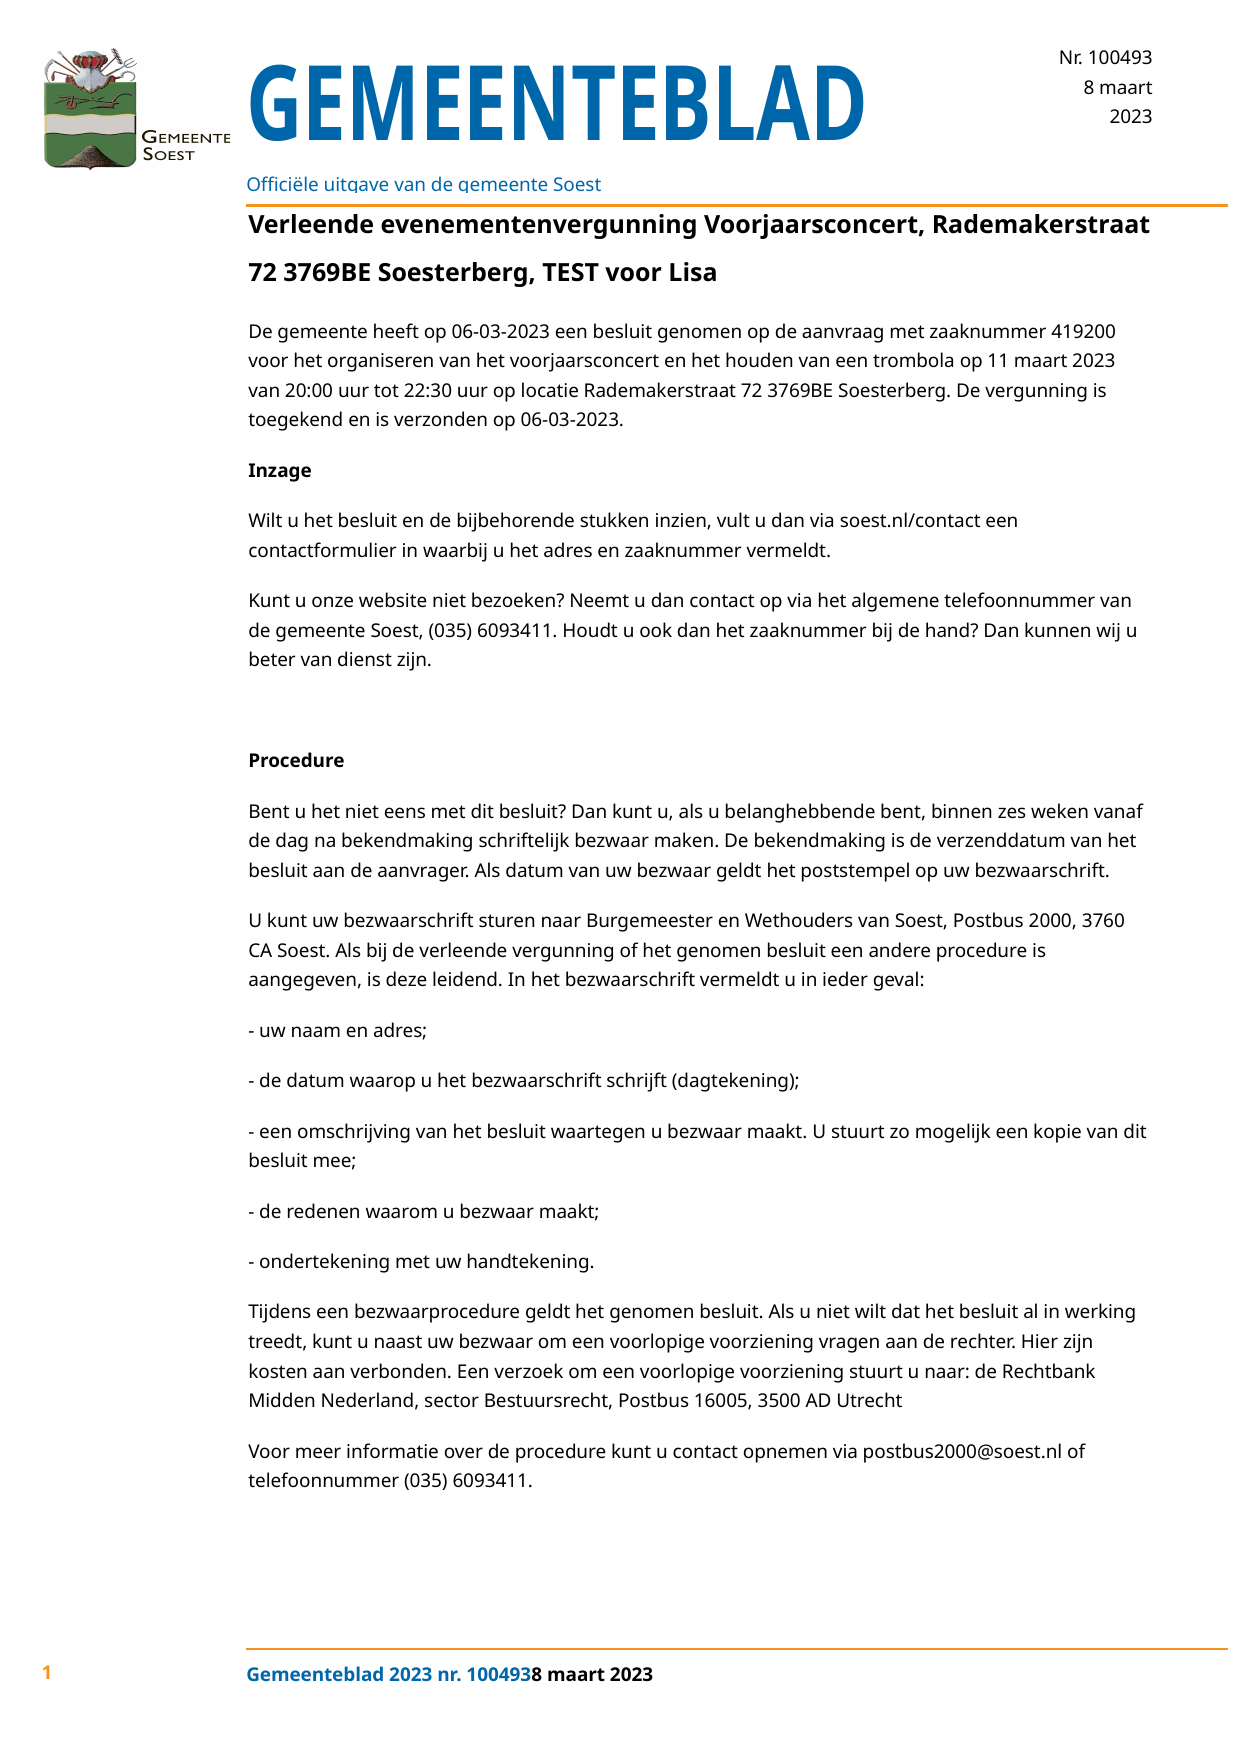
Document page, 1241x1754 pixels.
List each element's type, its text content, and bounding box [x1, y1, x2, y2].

text De gemeente heeft op 06-03-2023 een besluit genomen op de aanvraag met zaaknummer 419200 voor het organiseren van het voorjaarsconcert en het houden van een trombola op 11 maart 2023 van 20:00 uur tot 22:30 uur op locatie Rademakerstraat 72 3769BE Soesterberg. De vergunning is toegekend en is verzonden op 06-03-2023. [248, 318, 1152, 432]
text U kunt uw bezwaarschrift sturen naar Burgemeester en Wethouders van Soest, Postbus 2000, 3760 CA Soest. Als bij de verleende vergunning of het genomen besluit een andere procedure is aangegeven, is deze leidend. In het bezwaarschrift vermeldt u in ieder geval: [248, 907, 1152, 992]
text Wilt u het besluit en de bijbehorende stukken inzien, vult u dan via soest.nl/contact een contactformulier in waarbij u het adres en zaaknummer vermeldt. [248, 507, 1152, 563]
text - ondertekening met uw handtekening. [248, 1248, 1152, 1274]
text Procedure [248, 747, 1152, 773]
text Tijdens een bezwaarprocedure geldt het genomen besluit. Als u niet wilt dat het besluit al in werking treedt, kunt u naast uw bezwaar om een voorlopige voorziening vragen aan de rechter. Hier zijn kosten aan verbonden. Een verzoek om een voorlopige voorziening stuurt u naar: de Rechtbank Midden Nederland, sector Bestuursrecht, Postbus 16005, 3500 AD Utrecht [248, 1299, 1152, 1413]
text Inzage [248, 457, 1152, 483]
text - uw naam en adres; [248, 1017, 1152, 1043]
text - de datum waarop u het bezwaarschrift schrijft (dagtekening); [248, 1067, 1152, 1093]
text Bent u het niet eens met dit besluit? Dan kunt u, als u belanghebbende bent, binnen zes weken vanaf de dag na bekendmaking schriftelijk bezwaar maken. De bekendmaking is de verzenddatum van het besluit aan de aanvrager. Als datum van uw bezwaar geldt het poststempel op uw bezwaarschrift. [248, 798, 1152, 883]
picture [41, 47, 231, 172]
text Kunt u onze website niet bezoeken? Neemt u dan contact op via het algemene telefoonnummer van de gemeente Soest, (035) 6093411. Houdt u ook dan het zaaknummer bij de hand? Dan kunnen wij u beter van dienst zijn. [248, 587, 1152, 672]
text - de redenen waarom u bezwaar maakt; [248, 1198, 1152, 1224]
text Voor meer informatie over de procedure kunt u contact opnemen via postbus2000@soest.nl of telefoonnummer (035) 6093411. [248, 1438, 1152, 1493]
text Verleende evenementenvergunning Voorjaarsconcert, Rademakerstraat 72 3769BE Soesterberg, TEST voor Lisa [248, 207, 1152, 288]
text - een omschrijving van het besluit waartegen u bezwaar maakt. U stuurt zo mogelijk een kopie van dit besluit mee; [248, 1118, 1152, 1173]
